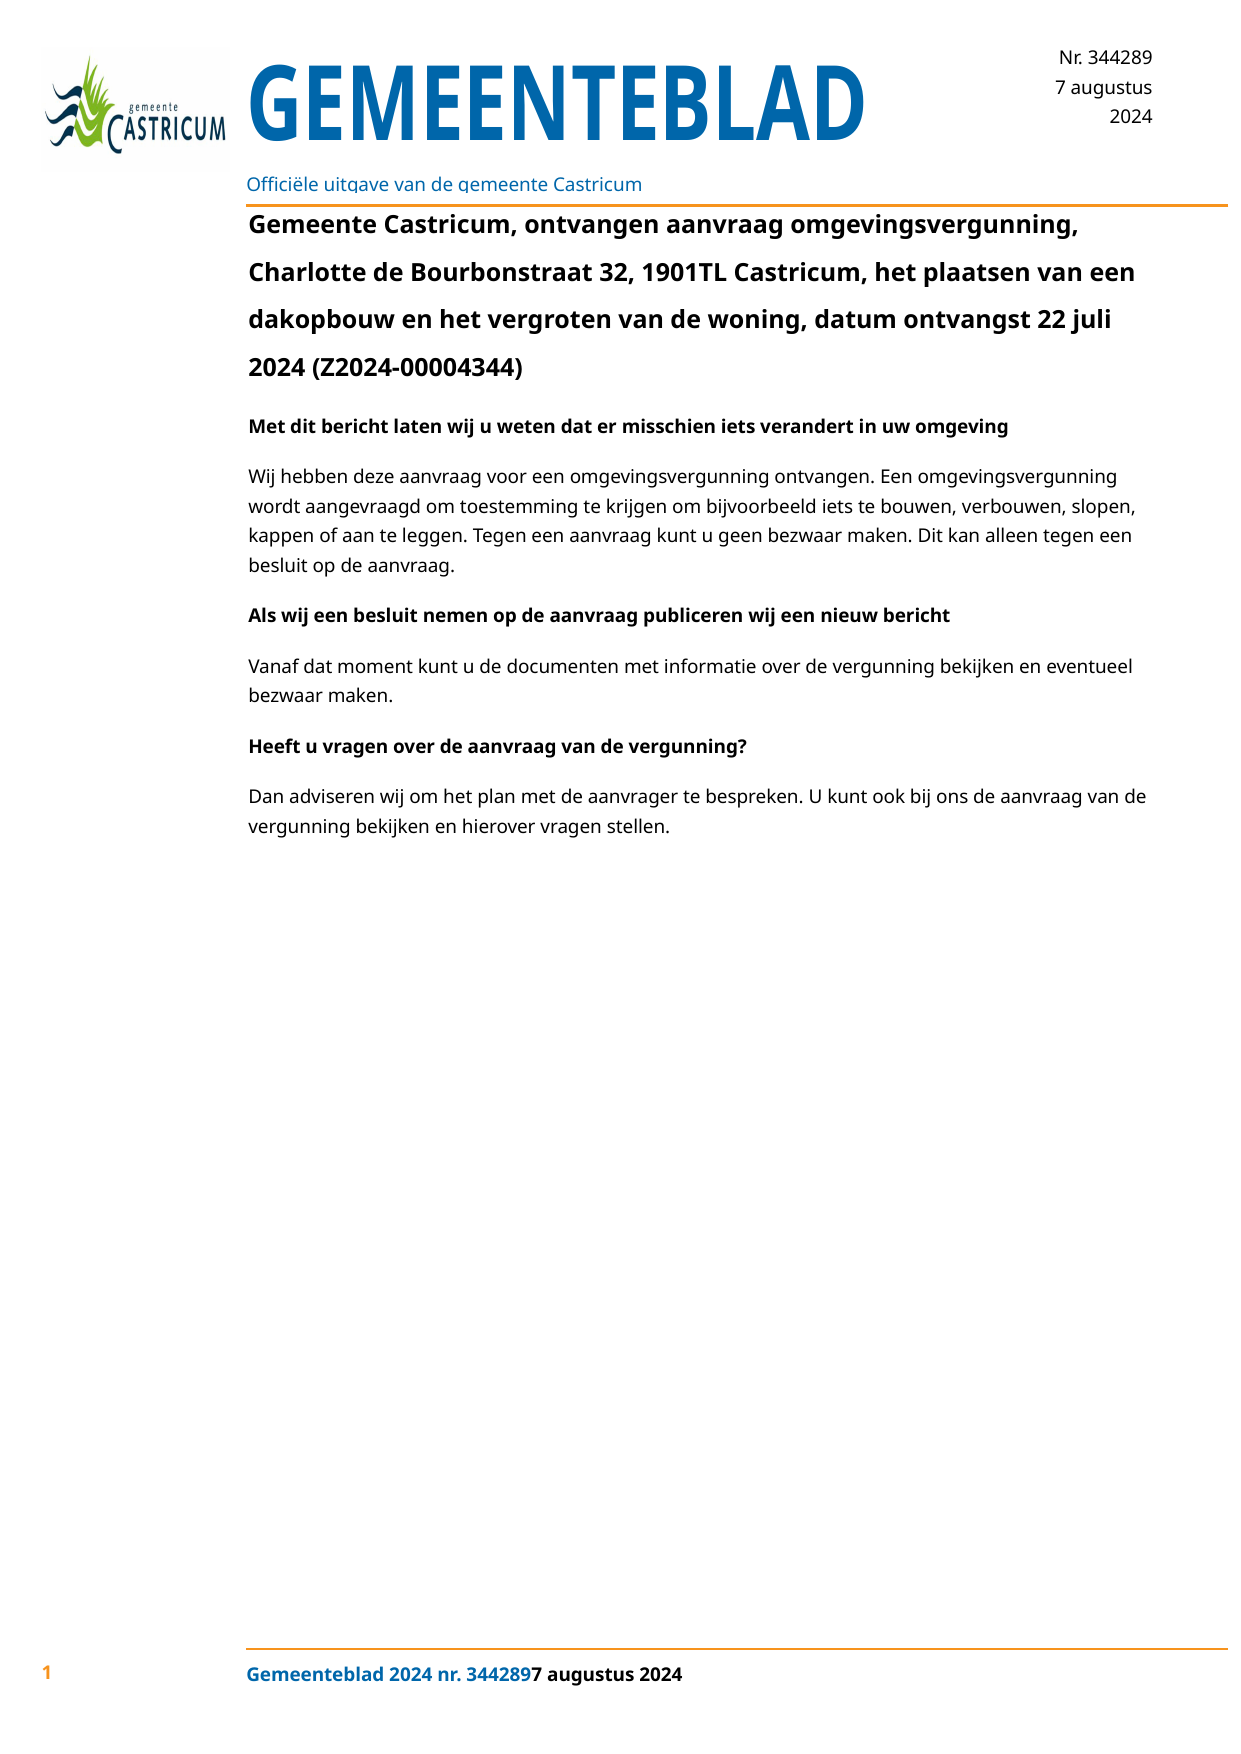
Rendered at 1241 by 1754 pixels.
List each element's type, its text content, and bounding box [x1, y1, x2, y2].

text Vanaf dat moment kunt u de documenten met informatie over de vergunning bekijken en eventueel bezwaar maken. [248, 653, 1152, 708]
text Als wij een besluit nemen op de aanvraag publiceren wij een nieuw bericht [248, 603, 1152, 628]
text Dan adviseren wij om het plan met de aanvrager te bespreken. U kunt ook bij ons de aanvraag van de vergunning bekijken en hierover vragen stellen. [248, 783, 1152, 839]
text Wij hebben deze aanvraag voor een omgevingsvergunning ontvangen. Een omgevingsvergunning wordt aangevraagd om toestemming te krijgen om bijvoorbeeld iets te bouwen, verbouwen, slopen, kappen of aan te leggen. Tegen een aanvraag kunt u geen bezwaar maken. Dit kan alleen tegen een besluit op de aanvraag. [248, 463, 1152, 578]
text Gemeente Castricum, ontvangen aanvraag omgevingsvergunning, Charlotte de Bourbonstraat 32, 1901TL Castricum, het plaatsen van een dakopbouw en het vergroten van de woning, datum ontvangst 22 juli 2024 (Z2024-00004344) [248, 207, 1152, 384]
text Heeft u vragen over de aanvraag van de vergunning? [248, 733, 1152, 759]
text Met dit bericht laten wij u weten dat er misschien iets verandert in uw omgeving [248, 413, 1152, 439]
picture [41, 47, 231, 172]
